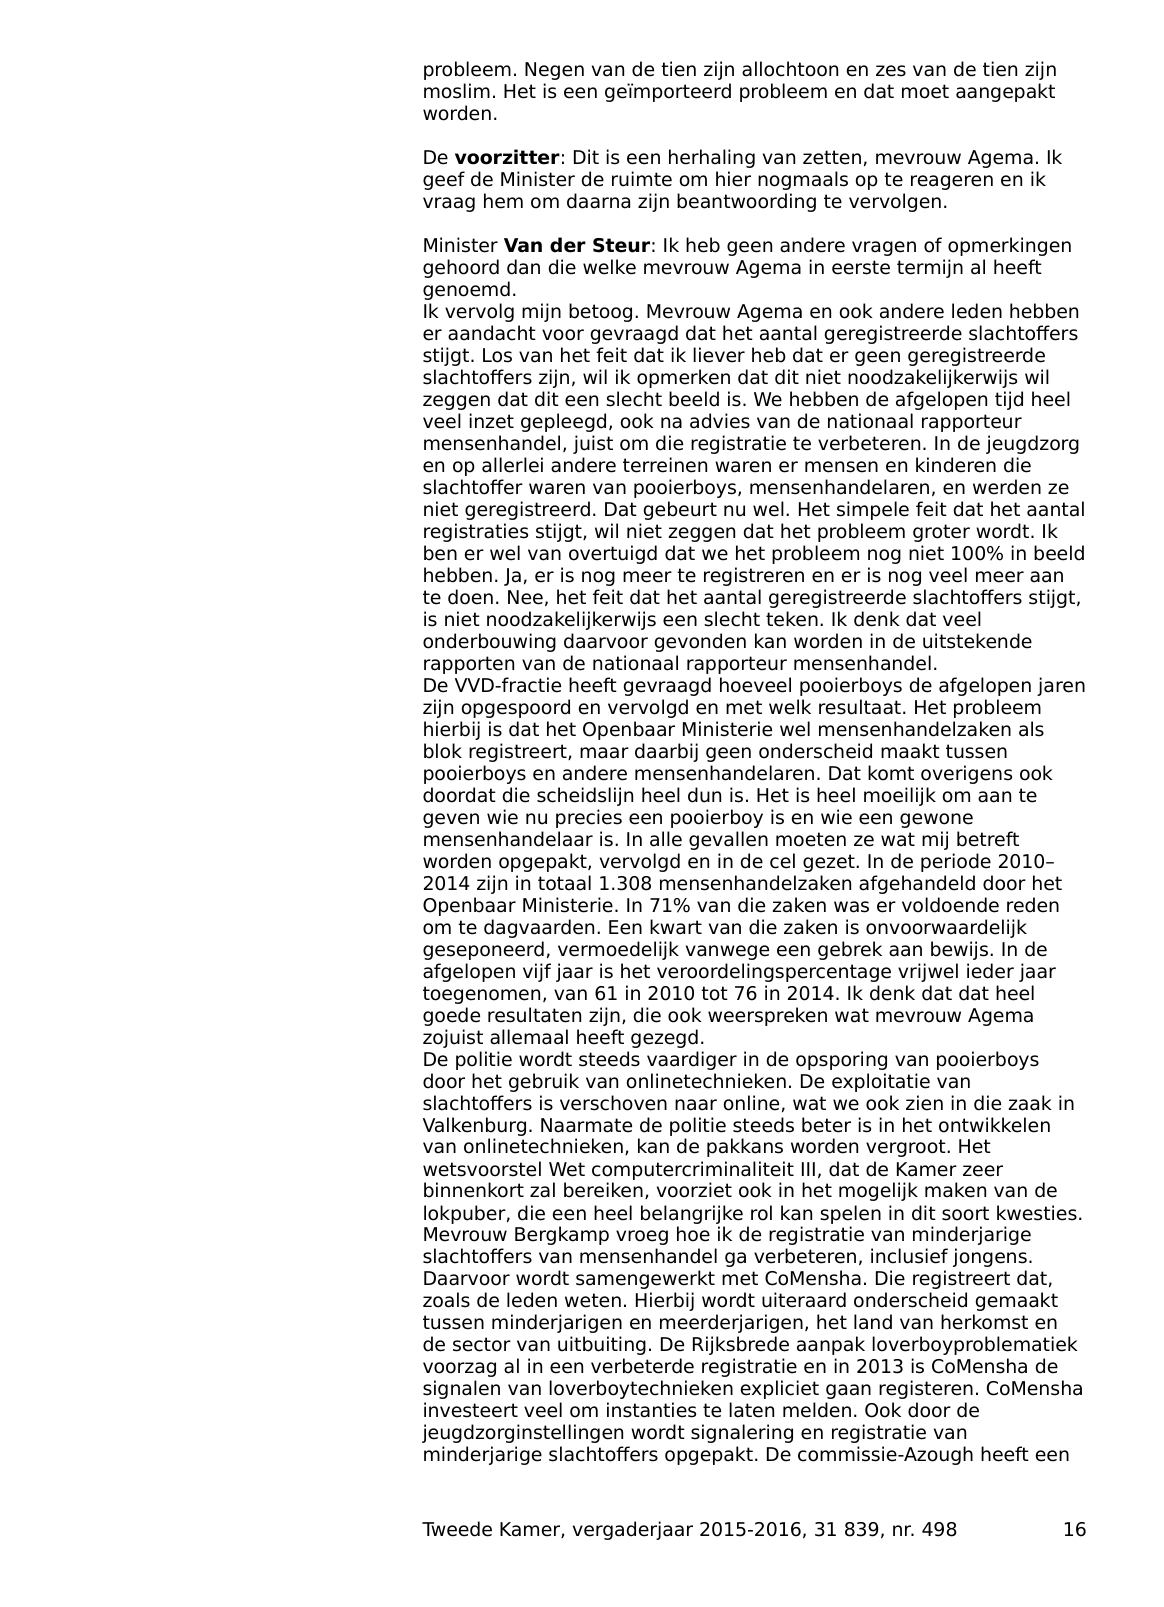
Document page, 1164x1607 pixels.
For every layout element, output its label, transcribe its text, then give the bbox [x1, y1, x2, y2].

text Ik vervolg mijn betoog. Mevrouw Agema en ook andere leden hebben er aandacht voor gevraagd dat het aantal geregistreerde slachtoffers stijgt. Los van het feit dat ik liever heb dat er geen geregistreerde slachtoffers zijn, wil ik opmerken dat dit niet noodzakelijkerwijs wil zeggen dat dit een slecht beeld is. We hebben de afgelopen tijd heel veel inzet gepleegd, ook na advies van de nationaal rapporteur mensenhandel, juist om die registratie te verbeteren. In de jeugdzorg en op allerlei andere terreinen waren er mensen en kinderen die slachtoffer waren van pooierboys, mensenhandelaren, en werden ze niet geregistreerd. Dat gebeurt nu wel. Het simpele feit dat het aantal registraties stijgt, wil niet zeggen dat het probleem groter wordt. Ik ben er wel van overtuigd dat we het probleem nog niet 100% in beeld hebben. Ja, er is nog meer te registreren en er is nog veel meer aan te doen. Nee, het feit dat het aantal geregistreerde slachtoffers stijgt, is niet noodzakelijkerwijs een slecht teken. Ik denk dat veel onderbouwing daarvoor gevonden kan worden in de uitstekende rapporten van de nationaal rapporteur mensenhandel. [422, 301, 1087, 675]
text Mevrouw Bergkamp vroeg hoe ik de registratie van minderjarige slachtoffers van mensenhandel ga verbeteren, inclusief jongens. Daarvoor wordt samengewerkt met CoMensha. Die registreert dat, zoals de leden weten. Hierbij wordt uiteraard onderscheid gemaakt tussen minderjarigen en meerderjarigen, het land van herkomst en de sector van uitbuiting. De Rijksbrede aanpak loverboyproblematiek voorzag al in een verbeterde registratie en in 2013 is CoMensha de signalen van loverboytechnieken expliciet gaan registeren. CoMensha investeert veel om instanties te laten melden. Ook door de jeugdzorginstellingen wordt signalering en registratie van minderjarige slachtoffers opgepakt. De commissie-Azough heeft een [422, 1224, 1087, 1466]
text probleem. Negen van de tien zijn allochtoon en zes van de tien zijn moslim. Het is een geïmporteerd probleem en dat moet aangepakt worden. [422, 59, 1087, 125]
text De voorzitter: Dit is een herhaling van zetten, mevrouw Agema. Ik geef de Minister de ruimte om hier nogmaals op te reageren en ik vraag hem om daarna zijn beantwoording te vervolgen. [422, 147, 1087, 213]
text De politie wordt steeds vaardiger in de opsporing van pooierboys door het gebruik van onlinetechnieken. De exploitatie van slachtoffers is verschoven naar online, wat we ook zien in die zaak in Valkenburg. Naarmate de politie steeds beter is in het ontwikkelen van onlinetechnieken, kan de pakkans worden vergroot. Het wetsvoorstel Wet computercriminaliteit III, dat de Kamer zeer binnenkort zal bereiken, voorziet ook in het mogelijk maken van de lokpuber, die een heel belangrijke rol kan spelen in dit soort kwesties. [422, 1048, 1087, 1224]
text De VVD-fractie heeft gevraagd hoeveel pooierboys de afgelopen jaren zijn opgespoord en vervolgd en met welk resultaat. Het probleem hierbij is dat het Openbaar Ministerie wel mensenhandelzaken als blok registreert, maar daarbij geen onderscheid maakt tussen pooierboys en andere mensenhandelaren. Dat komt overigens ook doordat die scheidslijn heel dun is. Het is heel moeilijk om aan te geven wie nu precies een pooierboy is en wie een gewone mensenhandelaar is. In alle gevallen moeten ze wat mij betreft worden opgepakt, vervolgd en in de cel gezet. In de periode 2010–2014 zijn in totaal 1.308 mensenhandelzaken afgehandeld door het Openbaar Ministerie. In 71% van die zaken was er voldoende reden om te dagvaarden. Een kwart van die zaken is onvoorwaardelijk geseponeerd, vermoedelijk vanwege een gebrek aan bewijs. In de afgelopen vijf jaar is het veroordelingspercentage vrijwel ieder jaar toegenomen, van 61 in 2010 tot 76 in 2014. Ik denk dat dat heel goede resultaten zijn, die ook weerspreken wat mevrouw Agema zojuist allemaal heeft gezegd. [422, 675, 1087, 1048]
text Minister Van der Steur: Ik heb geen andere vragen of opmerkingen gehoord dan die welke mevrouw Agema in eerste termijn al heeft genoemd. [422, 235, 1087, 301]
